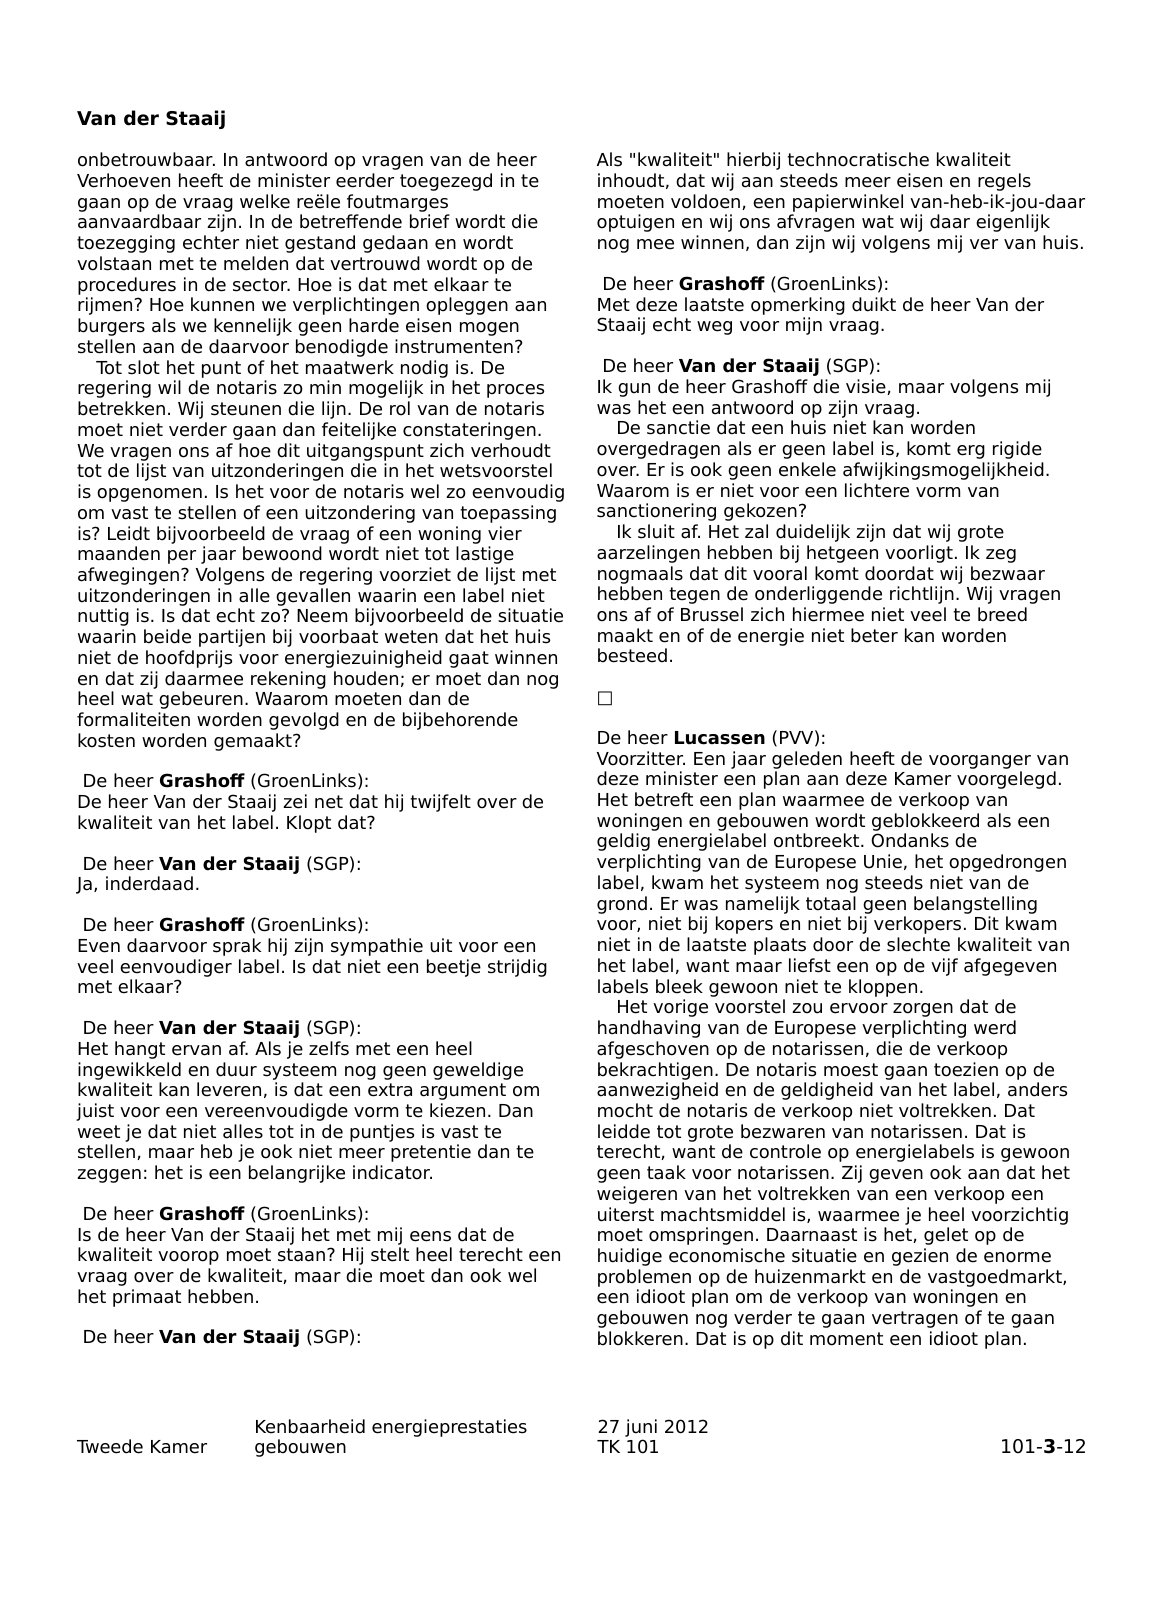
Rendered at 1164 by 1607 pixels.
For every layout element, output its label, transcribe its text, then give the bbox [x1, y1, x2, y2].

text Voorzitter. Een jaar geleden heeft de voorganger van deze minister een plan aan deze Kamer voorgelegd. Het betreft een plan waarmee de verkoop van woningen en gebouwen wordt geblokkeerd als een geldig energielabel ontbreekt. Ondanks de verplichting van de Europese Unie, het opgedrongen label, kwam het systeem nog steeds niet van de grond. Er was namelijk totaal geen belangstelling voor, niet bij kopers en niet bij verkopers. Dit kwam niet in de laatste plaats door de slechte kwaliteit van het label, want maar liefst een op de vijf afgegeven labels bleek gewoon niet te kloppen. [596, 748, 1087, 997]
text Met deze laatste opmerking duikt de heer Van der Staaij echt weg voor mijn vraag. [596, 294, 1087, 336]
text □ [596, 687, 1087, 708]
text De heer Van der Staaij (SGP): [77, 1018, 567, 1039]
text Tot slot het punt of het maatwerk nodig is. De regering wil de notaris zo min mogelijk in het proces betrekken. Wij steunen die lijn. De rol van de notaris moet niet verder gaan dan feitelijke constateringen. We vragen ons af hoe dit uitgangspunt zich verhoudt tot de lijst van uitzonderingen die in het wetsvoorstel is opgenomen. Is het voor de notaris wel zo eenvoudig om vast te stellen of een uitzondering van toepassing is? Leidt bijvoorbeeld de vraag of een woning vier maanden per jaar bewoond wordt niet tot lastige afwegingen? Volgens de regering voorziet de lijst met uitzonderingen in alle gevallen waarin een label niet nuttig is. Is dat echt zo? Neem bijvoorbeeld de situatie waarin beide partijen bij voorbaat weten dat het huis niet de hoofdprijs voor energiezuinigheid gaat winnen en dat zij daarmee rekening houden; er moet dan nog heel wat gebeuren. Waarom moeten dan de formaliteiten worden gevolgd en de bijbehorende kosten worden gemaakt? [77, 357, 567, 751]
text Als "kwaliteit" hierbij technocratische kwaliteit inhoudt, dat wij aan steeds meer eisen en regels moeten voldoen, een papierwinkel van-heb-ik-jou-daar optuigen en wij ons afvragen wat wij daar eigenlijk nog mee winnen, dan zijn wij volgens mij ver van huis. [596, 150, 1087, 254]
text onbetrouwbaar. In antwoord op vragen van de heer Verhoeven heeft de minister eerder toegezegd in te gaan op de vraag welke reële foutmarges aanvaardbaar zijn. In de betreffende brief wordt die toezegging echter niet gestand gedaan en wordt volstaan met te melden dat vertrouwd wordt op de procedures in de sector. Hoe is dat met elkaar te rijmen? Hoe kunnen we verplichtingen opleggen aan burgers als we kennelijk geen harde eisen mogen stellen aan de daarvoor benodigde instrumenten? [77, 150, 567, 357]
text Het hangt ervan af. Als je zelfs met een heel ingewikkeld en duur systeem nog geen geweldige kwaliteit kan leveren, is dat een extra argument om juist voor een vereenvoudigde vorm te kiezen. Dan weet je dat niet alles tot in de puntjes is vast te stellen, maar heb je ook niet meer pretentie dan te zeggen: het is een belangrijke indicator. [77, 1039, 567, 1184]
text Ik gun de heer Grashoff die visie, maar volgens mij was het een antwoord op zijn vraag. [596, 377, 1087, 418]
text Even daarvoor sprak hij zijn sympathie uit voor een veel eenvoudiger label. Is dat niet een beetje strijdig met elkaar? [77, 936, 567, 998]
text De heer Grashoff (GroenLinks): [77, 771, 567, 792]
text Is de heer Van der Staaij het met mij eens dat de kwaliteit voorop moet staan? Hij stelt heel terecht een vraag over de kwaliteit, maar die moet dan ook wel het primaat hebben. [77, 1224, 567, 1307]
text De heer Grashoff (GroenLinks): [77, 1204, 567, 1224]
text De sanctie dat een huis niet kan worden overgedragen als er geen label is, komt erg rigide over. Er is ook geen enkele afwijkingsmogelijkheid. Waarom is er niet voor een lichtere vorm van sanctionering gekozen? [596, 418, 1087, 522]
text De heer Van der Staaij (SGP): [596, 356, 1087, 377]
text De heer Van der Staaij (SGP): [77, 853, 567, 874]
text Ja, inderdaad. [77, 874, 567, 895]
text De heer Grashoff (GroenLinks): [596, 274, 1087, 294]
text De heer Grashoff (GroenLinks): [77, 915, 567, 936]
text De heer Van der Staaij zei net dat hij twijfelt over de kwaliteit van het label. Klopt dat? [77, 792, 567, 833]
text Het vorige voorstel zou ervoor zorgen dat de handhaving van de Europese verplichting werd afgeschoven op de notarissen, die de verkoop bekrachtigen. De notaris moest gaan toezien op de aanwezigheid en de geldigheid van het label, anders mocht de notaris de verkoop niet voltrekken. Dat leidde tot grote bezwaren van notarissen. Dat is terecht, want de controle op energielabels is gewoon geen taak voor notarissen. Zij geven ook aan dat het weigeren van het voltrekken van een verkoop een uiterst machtsmiddel is, waarmee je heel voorzichtig moet omspringen. Daarnaast is het, gelet op de huidige economische situatie en gezien de enorme problemen op de huizenmarkt en de vastgoedmarkt, een idioot plan om de verkoop van woningen en gebouwen nog verder te gaan vertragen of te gaan blokkeren. Dat is op dit moment een idioot plan. [596, 997, 1087, 1349]
text De heer Lucassen (PVV): [596, 728, 1087, 748]
text Ik sluit af. Het zal duidelijk zijn dat wij grote aarzelingen hebben bij hetgeen voorligt. Ik zeg nogmaals dat dit vooral komt doordat wij bezwaar hebben tegen de onderliggende richtlijn. Wij vragen ons af of Brussel zich hiermee niet veel te breed maakt en of de energie niet beter kan worden besteed. [596, 522, 1087, 667]
text De heer Van der Staaij (SGP): [77, 1327, 567, 1348]
